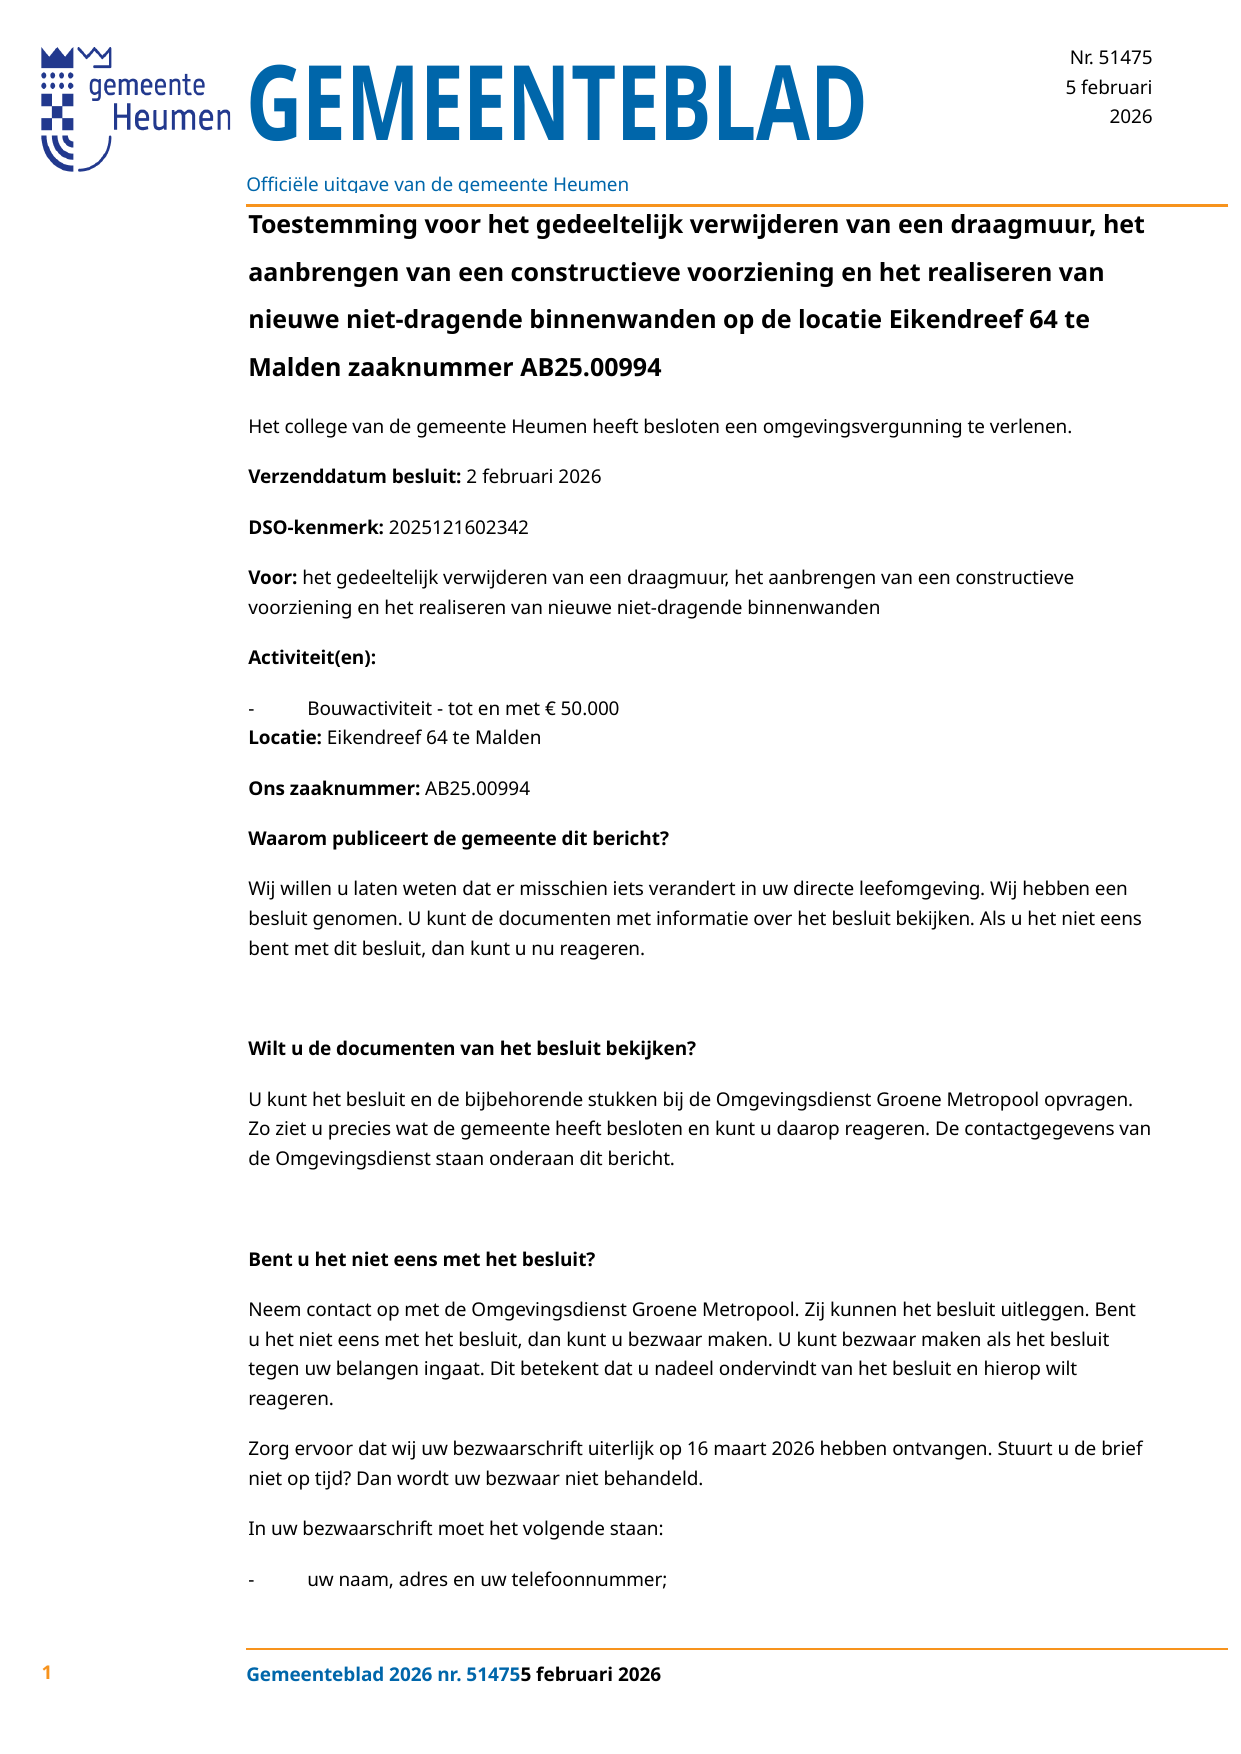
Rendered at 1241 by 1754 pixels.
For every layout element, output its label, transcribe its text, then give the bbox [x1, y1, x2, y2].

text U kunt het besluit en de bijbehorende stukken bij de Omgevingsdienst Groene Metropool opvragen. Zo ziet u precies wat de gemeente heeft besloten en kunt u daarop reageren. De contactgegevens van de Omgevingsdienst staan onderaan dit bericht. [248, 1086, 1152, 1171]
list Bouwactiviteit - tot en met € 50.000 [248, 695, 1152, 721]
text Wij willen u laten weten dat er misschien iets verandert in uw directe leefomgeving. Wij hebben een besluit genomen. U kunt de documenten met informatie over het besluit bekijken. Als u het niet eens bent met dit besluit, dan kunt u nu reageren. [248, 876, 1152, 961]
text Het college van de gemeente Heumen heeft besloten een omgevingsvergunning te verlenen. [248, 413, 1152, 439]
text Bent u het niet eens met het besluit? [248, 1246, 1152, 1272]
text Activiteit(en): [248, 644, 1152, 670]
text DSO-kenmerk: 2025121602342 [248, 514, 1152, 540]
text Locatie: Eikendreef 64 te Malden [248, 724, 1152, 750]
text In uw bezwaarschrift moet het volgende staan: [248, 1516, 1152, 1541]
text Toestemming voor het gedeeltelijk verwijderen van een draagmuur, het aanbrengen van een constructieve voorziening en het realiseren van nieuwe niet-dragende binnenwanden op de locatie Eikendreef 64 te Malden zaaknummer AB25.00994 [248, 207, 1152, 384]
text Ons zaaknummer: AB25.00994 [248, 775, 1152, 801]
list uw naam, adres en uw telefoonnummer; [248, 1566, 1152, 1592]
text Verzenddatum besluit: 2 februari 2026 [248, 463, 1152, 489]
text Wilt u de documenten van het besluit bekijken? [248, 1036, 1152, 1061]
text Zorg ervoor dat wij uw bezwaarschrift uiterlijk op 16 maart 2026 hebben ontvangen. Stuurt u de brief niet op tijd? Dan wordt uw bezwaar niet behandeld. [248, 1436, 1152, 1491]
picture [41, 47, 231, 172]
text Neem contact op met de Omgevingsdienst Groene Metropool. Zij kunnen het besluit uitleggen. Bent u het niet eens met het besluit, dan kunt u bezwaar maken. U kunt bezwaar maken als het besluit tegen uw belangen ingaat. Dit betekent dat u nadeel ondervindt van het besluit en hierop wilt reageren. [248, 1296, 1152, 1411]
text Waarom publiceert de gemeente dit bericht? [248, 825, 1152, 851]
text Voor: het gedeeltelijk verwijderen van een draagmuur, het aanbrengen van een constructieve voorziening en het realiseren van nieuwe niet-dragende binnenwanden [248, 564, 1152, 620]
